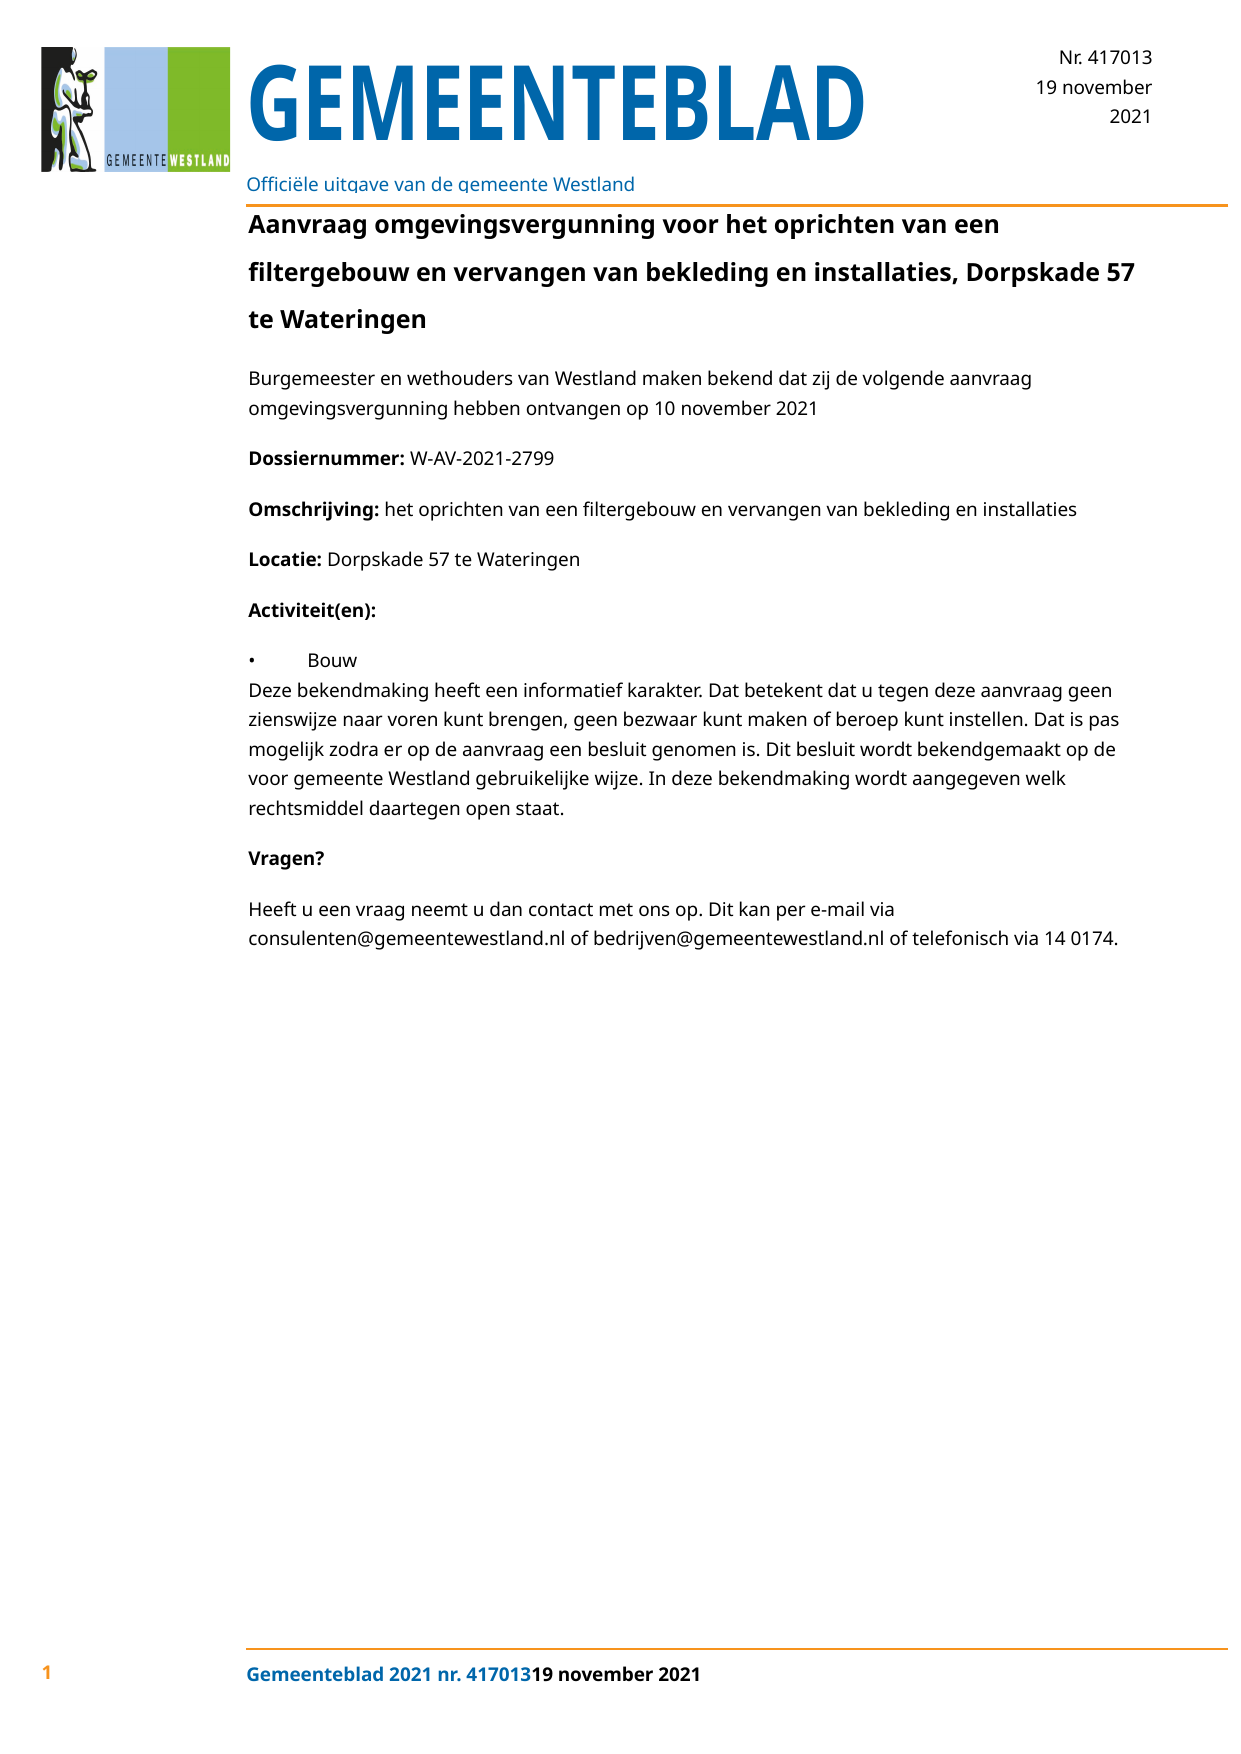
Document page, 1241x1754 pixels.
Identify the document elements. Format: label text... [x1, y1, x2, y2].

text Burgemeester en wethouders van Westland maken bekend dat zij de volgende aanvraag omgevingsvergunning hebben ontvangen op 10 november 2021 [248, 366, 1152, 421]
text Activiteit(en): [248, 597, 1152, 622]
text Vragen? [248, 846, 1152, 871]
text Aanvraag omgevingsvergunning voor het oprichten van een filtergebouw en vervangen van bekleding en installaties, Dorpskade 57 te Wateringen [248, 207, 1152, 336]
text Locatie: Dorpskade 57 te Wateringen [248, 546, 1152, 572]
picture [41, 47, 231, 172]
text Deze bekendmaking heeft een informatief karakter. Dat betekent dat u tegen deze aanvraag geen zienswijze naar voren kunt brengen, geen bezwaar kunt maken of beroep kunt instellen. Dat is pas mogelijk zodra er op de aanvraag een besluit genomen is. Dit besluit wordt bekendgemaakt op de voor gemeente Westland gebruikelijke wijze. In deze bekendmaking wordt aangegeven welk rechtsmiddel daartegen open staat. [248, 677, 1152, 821]
text Heeft u een vraag neemt u dan contact met ons op. Dit kan per e-mail via consulenten@gemeentewestland.nl of bedrijven@gemeentewestland.nl of telefonisch via 14 0174. [248, 896, 1152, 951]
text Dossiernummer: W-AV-2021-2799 [248, 446, 1152, 471]
list Bouw [248, 647, 1152, 673]
text Omschrijving: het oprichten van een filtergebouw en vervangen van bekleding en installaties [248, 496, 1152, 522]
